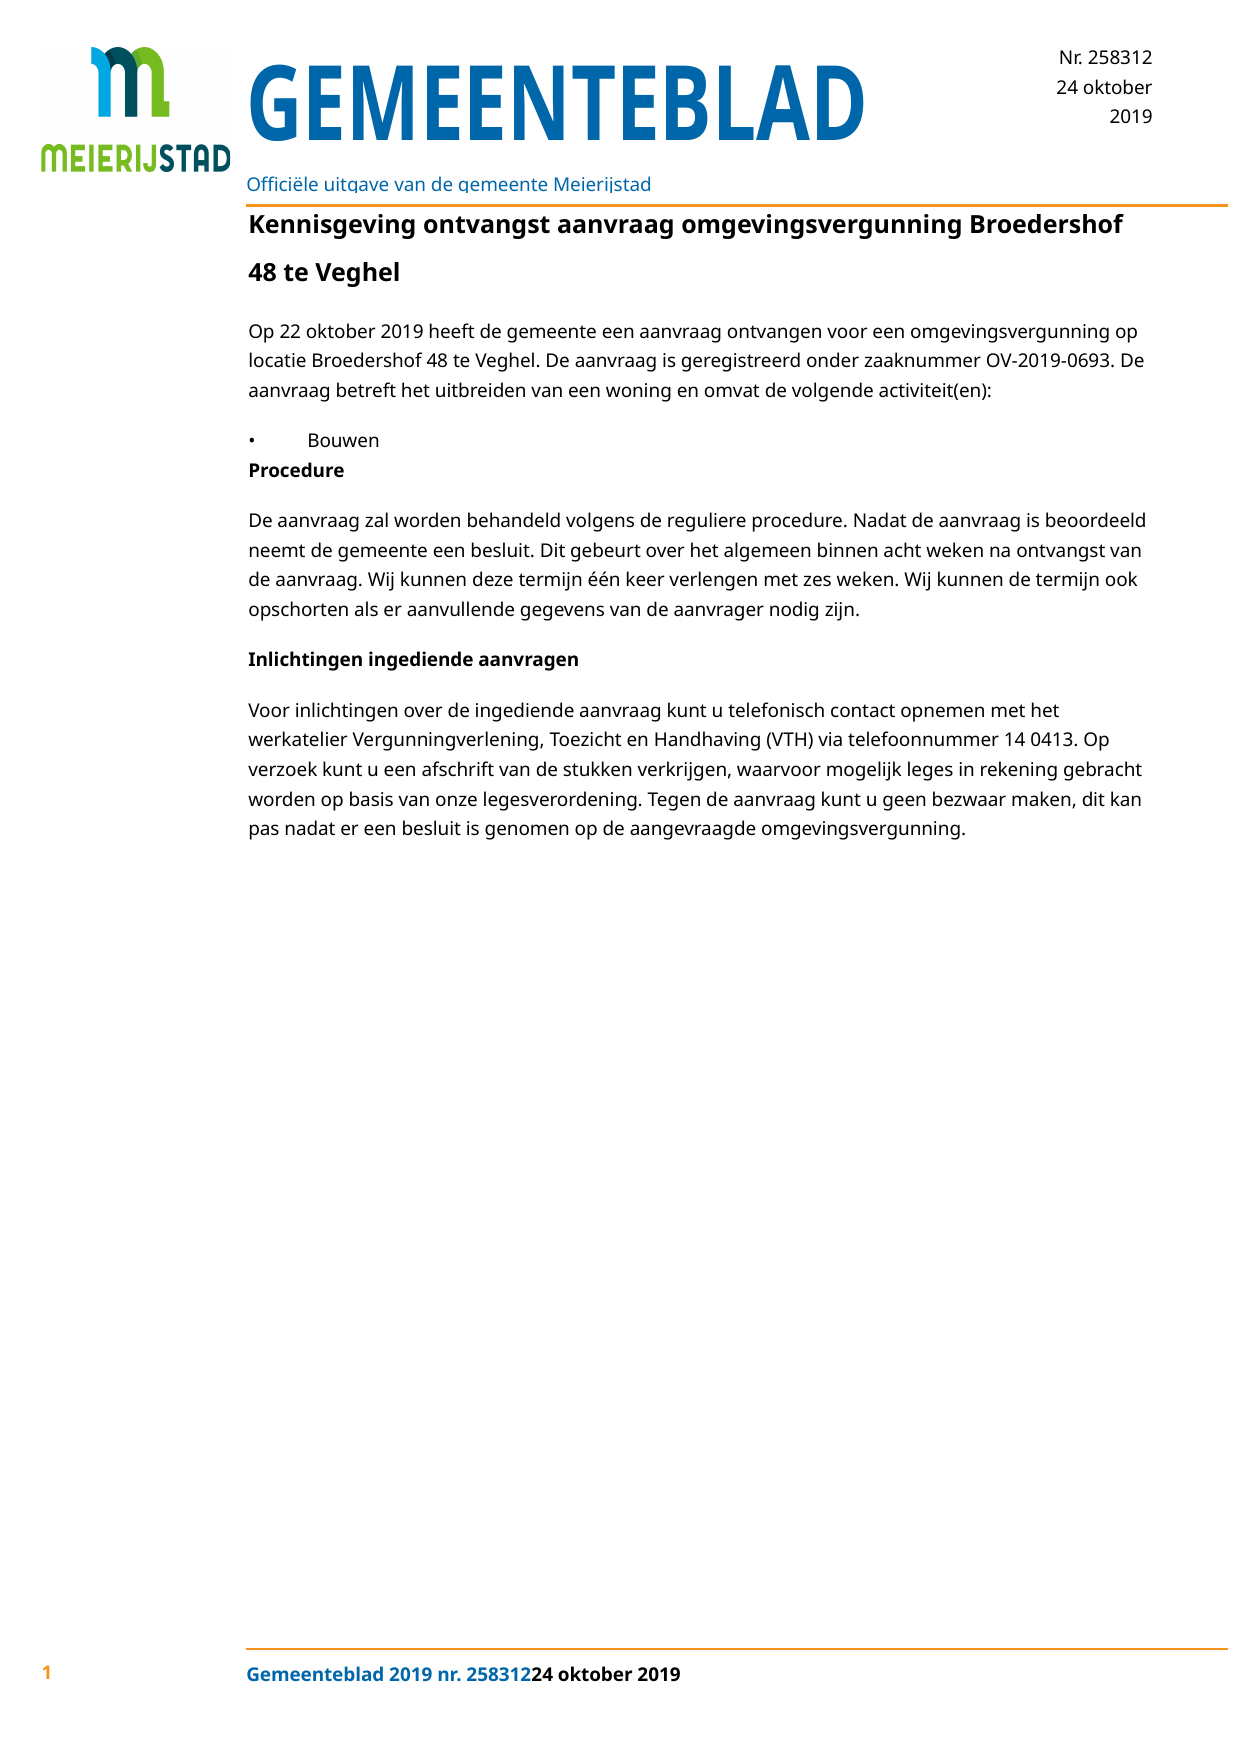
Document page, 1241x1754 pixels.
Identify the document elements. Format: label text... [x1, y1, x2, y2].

text Kennisgeving ontvangst aanvraag omgevingsvergunning Broedershof 48 te Veghel [248, 207, 1152, 288]
text Voor inlichtingen over de ingediende aanvraag kunt u telefonisch contact opnemen met het werkatelier Vergunningverlening, Toezicht en Handhaving (VTH) via telefoonnummer 14 0413. Op verzoek kunt u een afschrift van de stukken verkrijgen, waarvoor mogelijk leges in rekening gebracht worden op basis van onze legesverordening. Tegen de aanvraag kunt u geen bezwaar maken, dit kan pas nadat er een besluit is genomen op de aangevraagde omgevingsvergunning. [248, 697, 1152, 841]
text Op 22 oktober 2019 heeft de gemeente een aanvraag ontvangen voor een omgevingsvergunning op locatie Broedershof 48 te Veghel. De aanvraag is geregistreerd onder zaaknummer OV-2019-0693. De aanvraag betreft het uitbreiden van een woning en omvat de volgende activiteit(en): [248, 318, 1152, 403]
text De aanvraag zal worden behandeld volgens de reguliere procedure. Nadat de aanvraag is beoordeeld neemt de gemeente een besluit. Dit gebeurt over het algemeen binnen acht weken na ontvangst van de aanvraag. Wij kunnen deze termijn één keer verlengen met zes weken. Wij kunnen de termijn ook opschorten als er aanvullende gegevens van de aanvrager nodig zijn. [248, 507, 1152, 622]
list Bouwen [248, 427, 1152, 453]
text Procedure [248, 457, 1152, 483]
picture [41, 47, 231, 172]
text Inlichtingen ingediende aanvragen [248, 647, 1152, 672]
